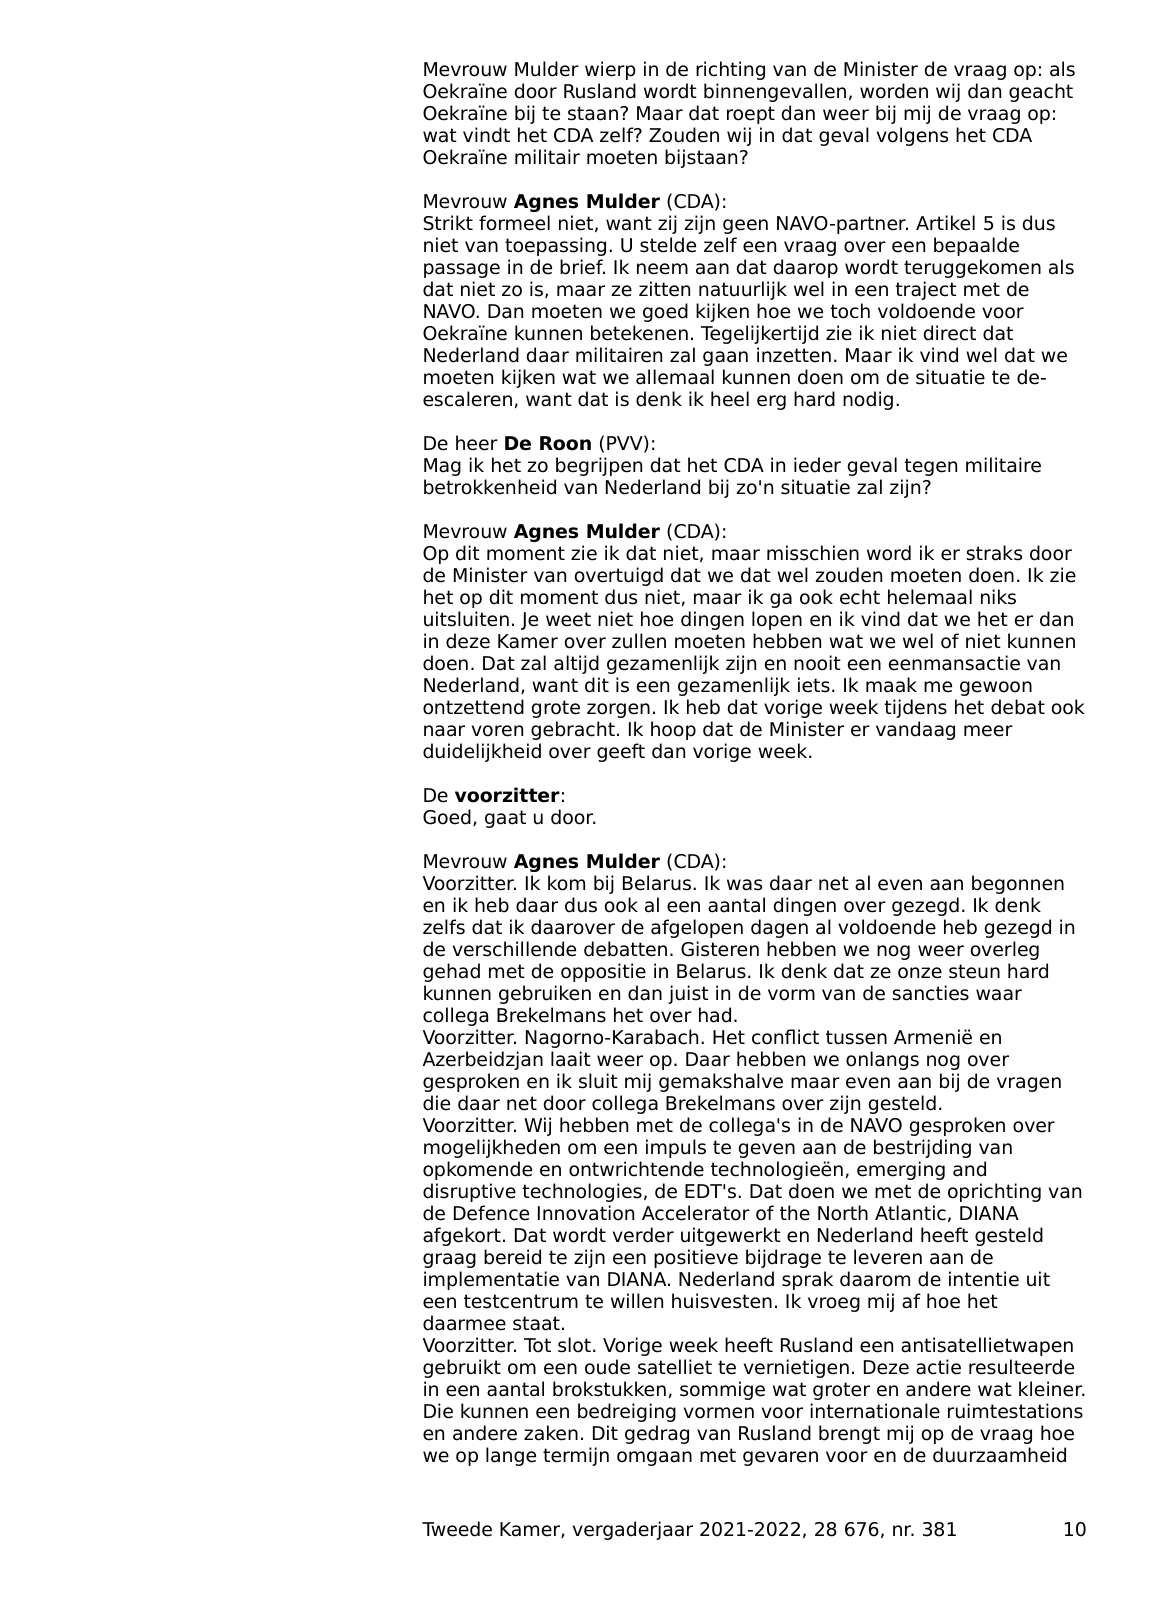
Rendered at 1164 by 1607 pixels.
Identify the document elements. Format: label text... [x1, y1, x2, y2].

text Strikt formeel niet, want zij zijn geen NAVO-partner. Artikel 5 is dus niet van toepassing. U stelde zelf een vraag over een bepaalde passage in de brief. Ik neem aan dat daarop wordt teruggekomen als dat niet zo is, maar ze zitten natuurlijk wel in een traject met de NAVO. Dan moeten we goed kijken hoe we toch voldoende voor Oekraïne kunnen betekenen. Tegelijkertijd zie ik niet direct dat Nederland daar militairen zal gaan inzetten. Maar ik vind wel dat we moeten kijken wat we allemaal kunnen doen om de situatie te de-escaleren, want dat is denk ik heel erg hard nodig. [422, 213, 1087, 411]
text Voorzitter. Nagorno-Karabach. Het conflict tussen Armenië en Azerbeidzjan laait weer op. Daar hebben we onlangs nog over gesproken en ik sluit mij gemakshalve maar even aan bij de vragen die daar net door collega Brekelmans over zijn gesteld. [422, 1027, 1087, 1115]
text Goed, gaat u door. [422, 807, 1087, 829]
text Op dit moment zie ik dat niet, maar misschien word ik er straks door de Minister van overtuigd dat we dat wel zouden moeten doen. Ik zie het op dit moment dus niet, maar ik ga ook echt helemaal niks uitsluiten. Je weet niet hoe dingen lopen en ik vind dat we het er dan in deze Kamer over zullen moeten hebben wat we wel of niet kunnen doen. Dat zal altijd gezamenlijk zijn en nooit een eenmansactie van Nederland, want dit is een gezamenlijk iets. Ik maak me gewoon ontzettend grote zorgen. Ik heb dat vorige week tijdens het debat ook naar voren gebracht. Ik hoop dat de Minister er vandaag meer duidelijkheid over geeft dan vorige week. [422, 543, 1087, 763]
text Voorzitter. Tot slot. Vorige week heeft Rusland een antisatellietwapen gebruikt om een oude satelliet te vernietigen. Deze actie resulteerde in een aantal brokstukken, sommige wat groter en andere wat kleiner. Die kunnen een bedreiging vormen voor internationale ruimtestations en andere zaken. Dit gedrag van Rusland brengt mij op de vraag hoe we op lange termijn omgaan met gevaren voor en de duurzaamheid [422, 1335, 1087, 1467]
text Voorzitter. Ik kom bij Belarus. Ik was daar net al even aan begonnen en ik heb daar dus ook al een aantal dingen over gezegd. Ik denk zelfs dat ik daarover de afgelopen dagen al voldoende heb gezegd in de verschillende debatten. Gisteren hebben we nog weer overleg gehad met de oppositie in Belarus. Ik denk dat ze onze steun hard kunnen gebruiken en dan juist in de vorm van de sancties waar collega Brekelmans het over had. [422, 873, 1087, 1027]
text Mag ik het zo begrijpen dat het CDA in ieder geval tegen militaire betrokkenheid van Nederland bij zo'n situatie zal zijn? [422, 455, 1087, 499]
text De voorzitter: [422, 785, 1087, 807]
text Mevrouw Agnes Mulder (CDA): [422, 191, 1087, 213]
text Voorzitter. Wij hebben met de collega's in de NAVO gesproken over mogelijkheden om een impuls te geven aan de bestrijding van opkomende en ontwrichtende technologieën, emerging and disruptive technologies, de EDT's. Dat doen we met de oprichting van de Defence Innovation Accelerator of the North Atlantic, DIANA afgekort. Dat wordt verder uitgewerkt en Nederland heeft gesteld graag bereid te zijn een positieve bijdrage te leveren aan de implementatie van DIANA. Nederland sprak daarom de intentie uit een testcentrum te willen huisvesten. Ik vroeg mij af hoe het daarmee staat. [422, 1115, 1087, 1335]
text Mevrouw Agnes Mulder (CDA): [422, 521, 1087, 543]
text Mevrouw Mulder wierp in de richting van de Minister de vraag op: als Oekraïne door Rusland wordt binnengevallen, worden wij dan geacht Oekraïne bij te staan? Maar dat roept dan weer bij mij de vraag op: wat vindt het CDA zelf? Zouden wij in dat geval volgens het CDA Oekraïne militair moeten bijstaan? [422, 59, 1087, 169]
text Mevrouw Agnes Mulder (CDA): [422, 851, 1087, 873]
text De heer De Roon (PVV): [422, 433, 1087, 455]
